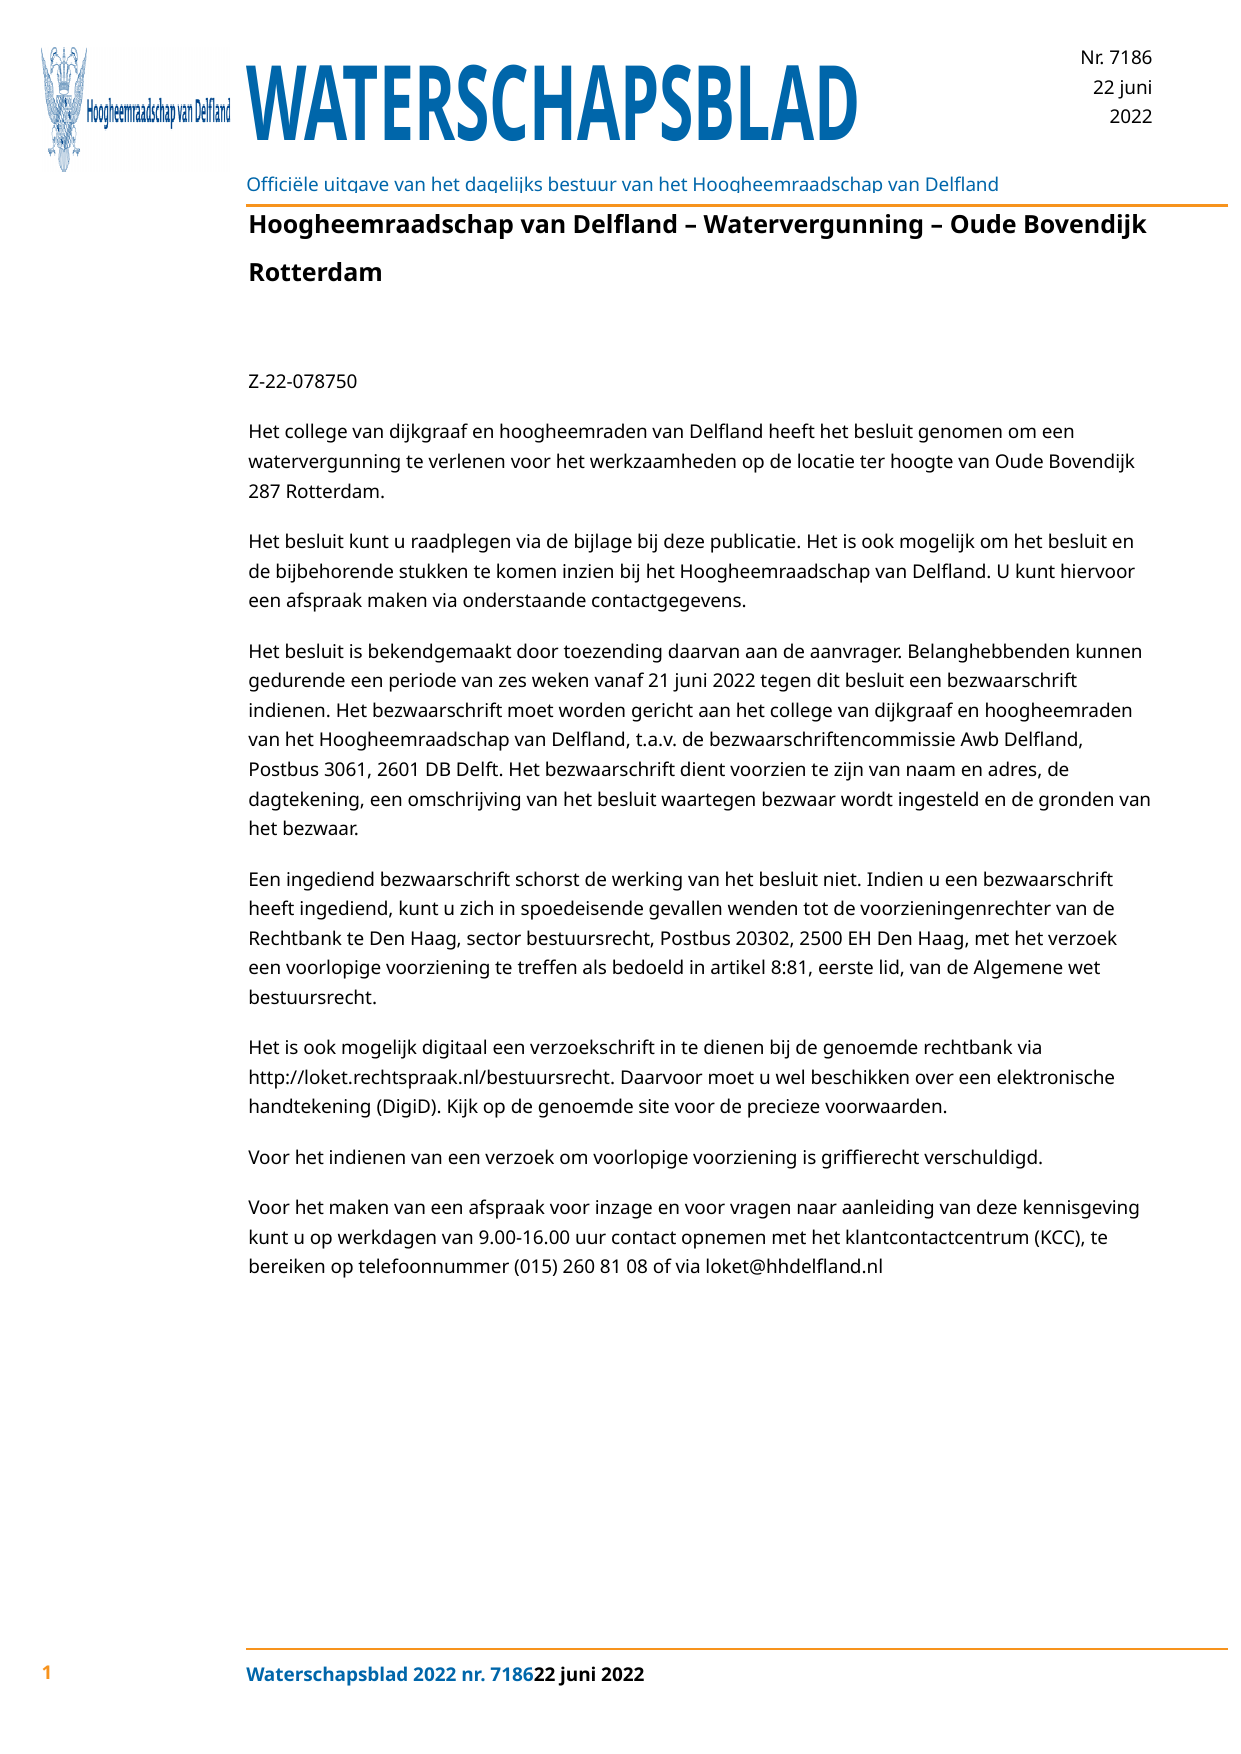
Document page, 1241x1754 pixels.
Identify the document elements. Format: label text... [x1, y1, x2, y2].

text Een ingediend bezwaarschrift schorst de werking van het besluit niet. Indien u een bezwaarschrift heeft ingediend, kunt u zich in spoedeisende gevallen wenden tot de voorzieningenrechter van de Rechtbank te Den Haag, sector bestuursrecht, Postbus 20302, 2500 EH Den Haag, met het verzoek een voorlopige voorziening te treffen als bedoeld in artikel 8:81, eerste lid, van de Algemene wet bestuursrecht. [248, 866, 1152, 1010]
text Hoogheemraadschap van Delfland – Watervergunning – Oude Bovendijk Rotterdam [248, 207, 1152, 288]
text Het college van dijkgraaf en hoogheemraden van Delfland heeft het besluit genomen om een watervergunning te verlenen voor het werkzaamheden op de locatie ter hoogte van Oude Bovendijk 287 Rotterdam. [248, 419, 1152, 504]
text Voor het maken van een afspraak voor inzage en voor vragen naar aanleiding van deze kennisgeving kunt u op werkdagen van 9.00-16.00 uur contact opnemen met het klantcontactcentrum (KCC), te bereiken op telefoonnummer (015) 260 81 08 of via loket@hhdelfland.nl [248, 1194, 1152, 1279]
text Z-22-078750 [248, 368, 1152, 394]
text Voor het indienen van een verzoek om voorlopige voorziening is griffierecht verschuldigd. [248, 1144, 1152, 1170]
picture [41, 47, 231, 172]
text Het is ook mogelijk digitaal een verzoekschrift in te dienen bij de genoemde rechtbank via http://loket.rechtspraak.nl/bestuursrecht. Daarvoor moet u wel beschikken over een elektronische handtekening (DigiD). Kijk op de genoemde site voor de precieze voorwaarden. [248, 1034, 1152, 1119]
text Het besluit is bekendgemaakt door toezending daarvan aan de aanvrager. Belanghebbenden kunnen gedurende een periode van zes weken vanaf 21 juni 2022 tegen dit besluit een bezwaarschrift indienen. Het bezwaarschrift moet worden gericht aan het college van dijkgraaf en hoogheemraden van het Hoogheemraadschap van Delfland, t.a.v. de bezwaarschriftencommissie Awb Delfland, Postbus 3061, 2601 DB Delft. Het bezwaarschrift dient voorzien te zijn van naam en adres, de dagtekening, een omschrijving van het besluit waartegen bezwaar wordt ingesteld en de gronden van het bezwaar. [248, 638, 1152, 841]
text Het besluit kunt u raadplegen via de bijlage bij deze publicatie. Het is ook mogelijk om het besluit en de bijbehorende stukken te komen inzien bij het Hoogheemraadschap van Delfland. U kunt hiervoor een afspraak maken via onderstaande contactgegevens. [248, 528, 1152, 613]
